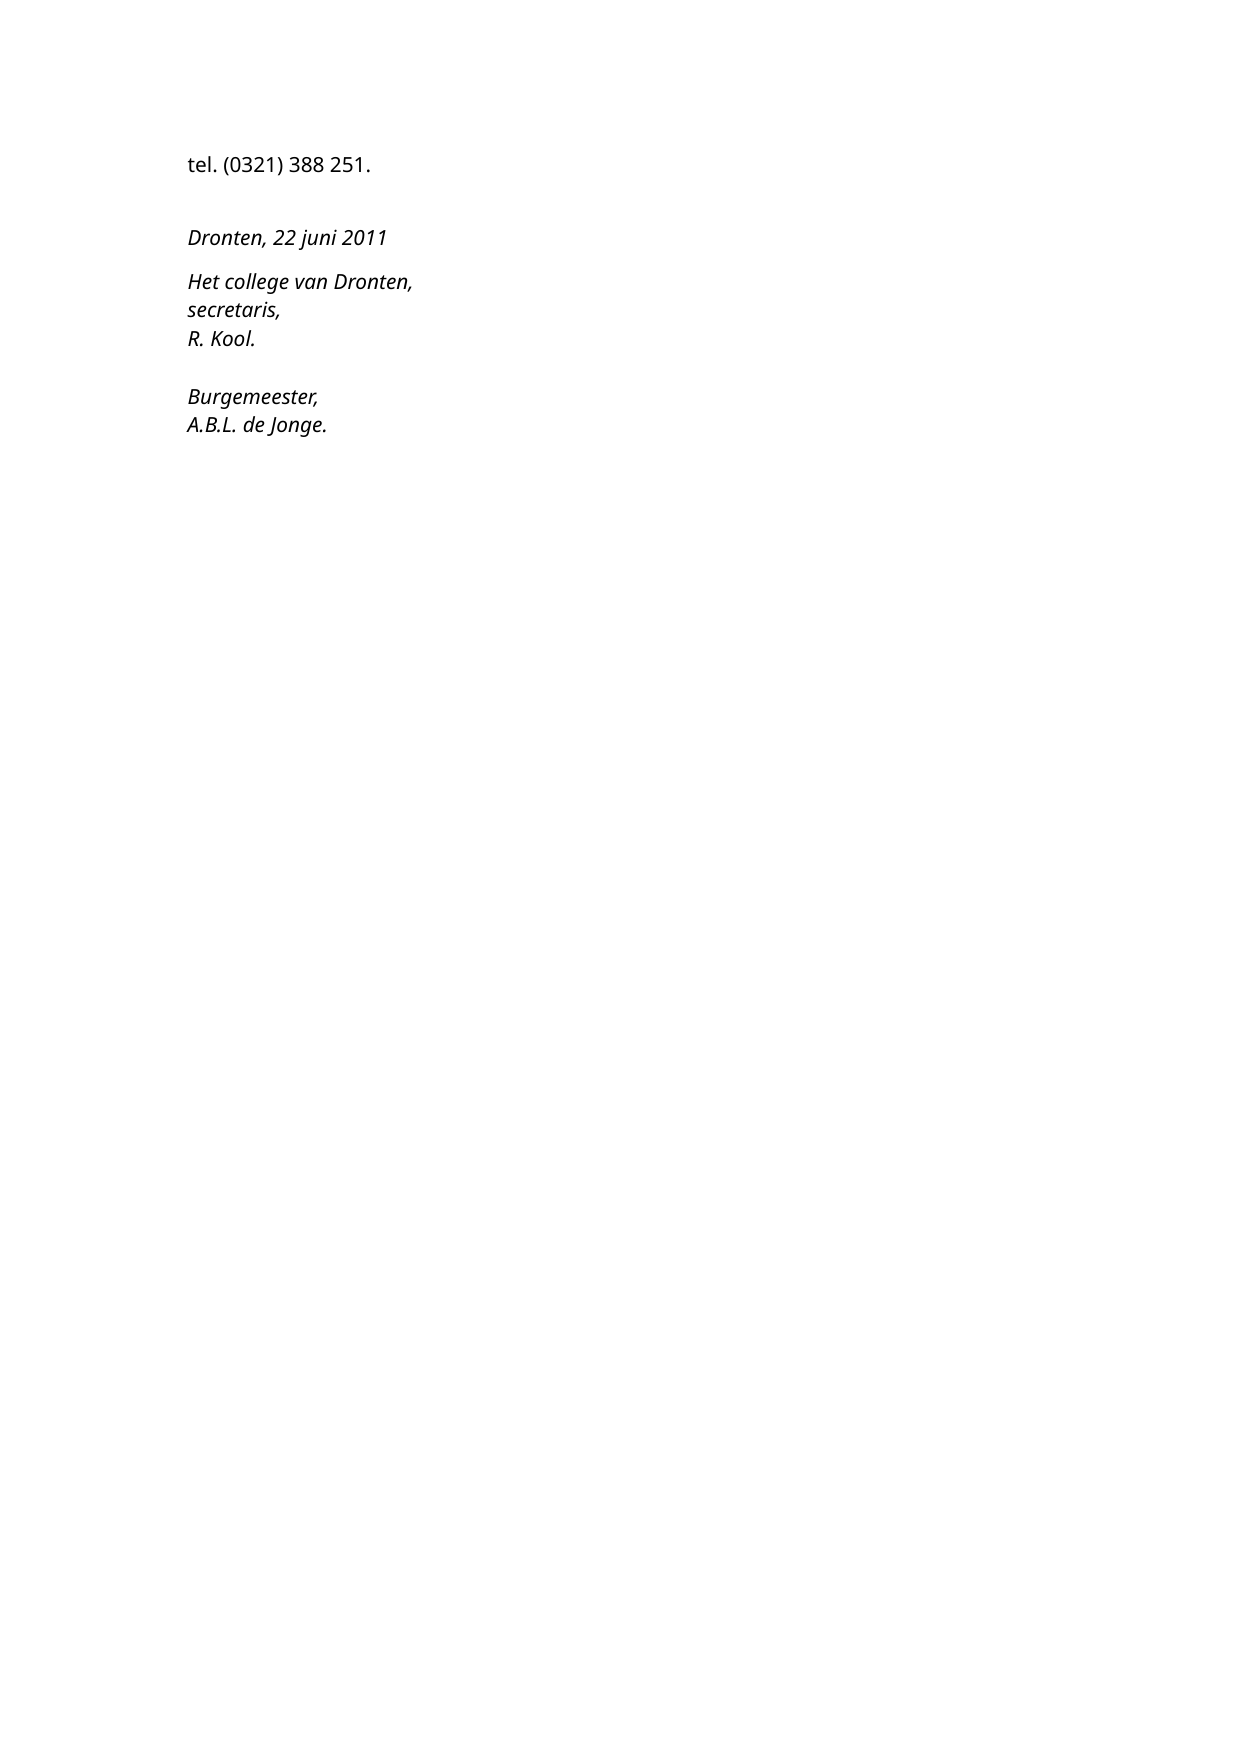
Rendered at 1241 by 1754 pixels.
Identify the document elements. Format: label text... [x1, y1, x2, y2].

text tel. (0321) 388 251. [187, 150, 1053, 178]
text Burgemeester, [187, 382, 1053, 411]
text Dronten, 22 juni 2011 [187, 223, 1053, 252]
text secretaris, [187, 295, 1053, 324]
text Het college van Dronten, [187, 267, 1053, 295]
text A.B.L. de Jonge. [187, 411, 1053, 439]
text R. Kool. [187, 324, 1053, 352]
